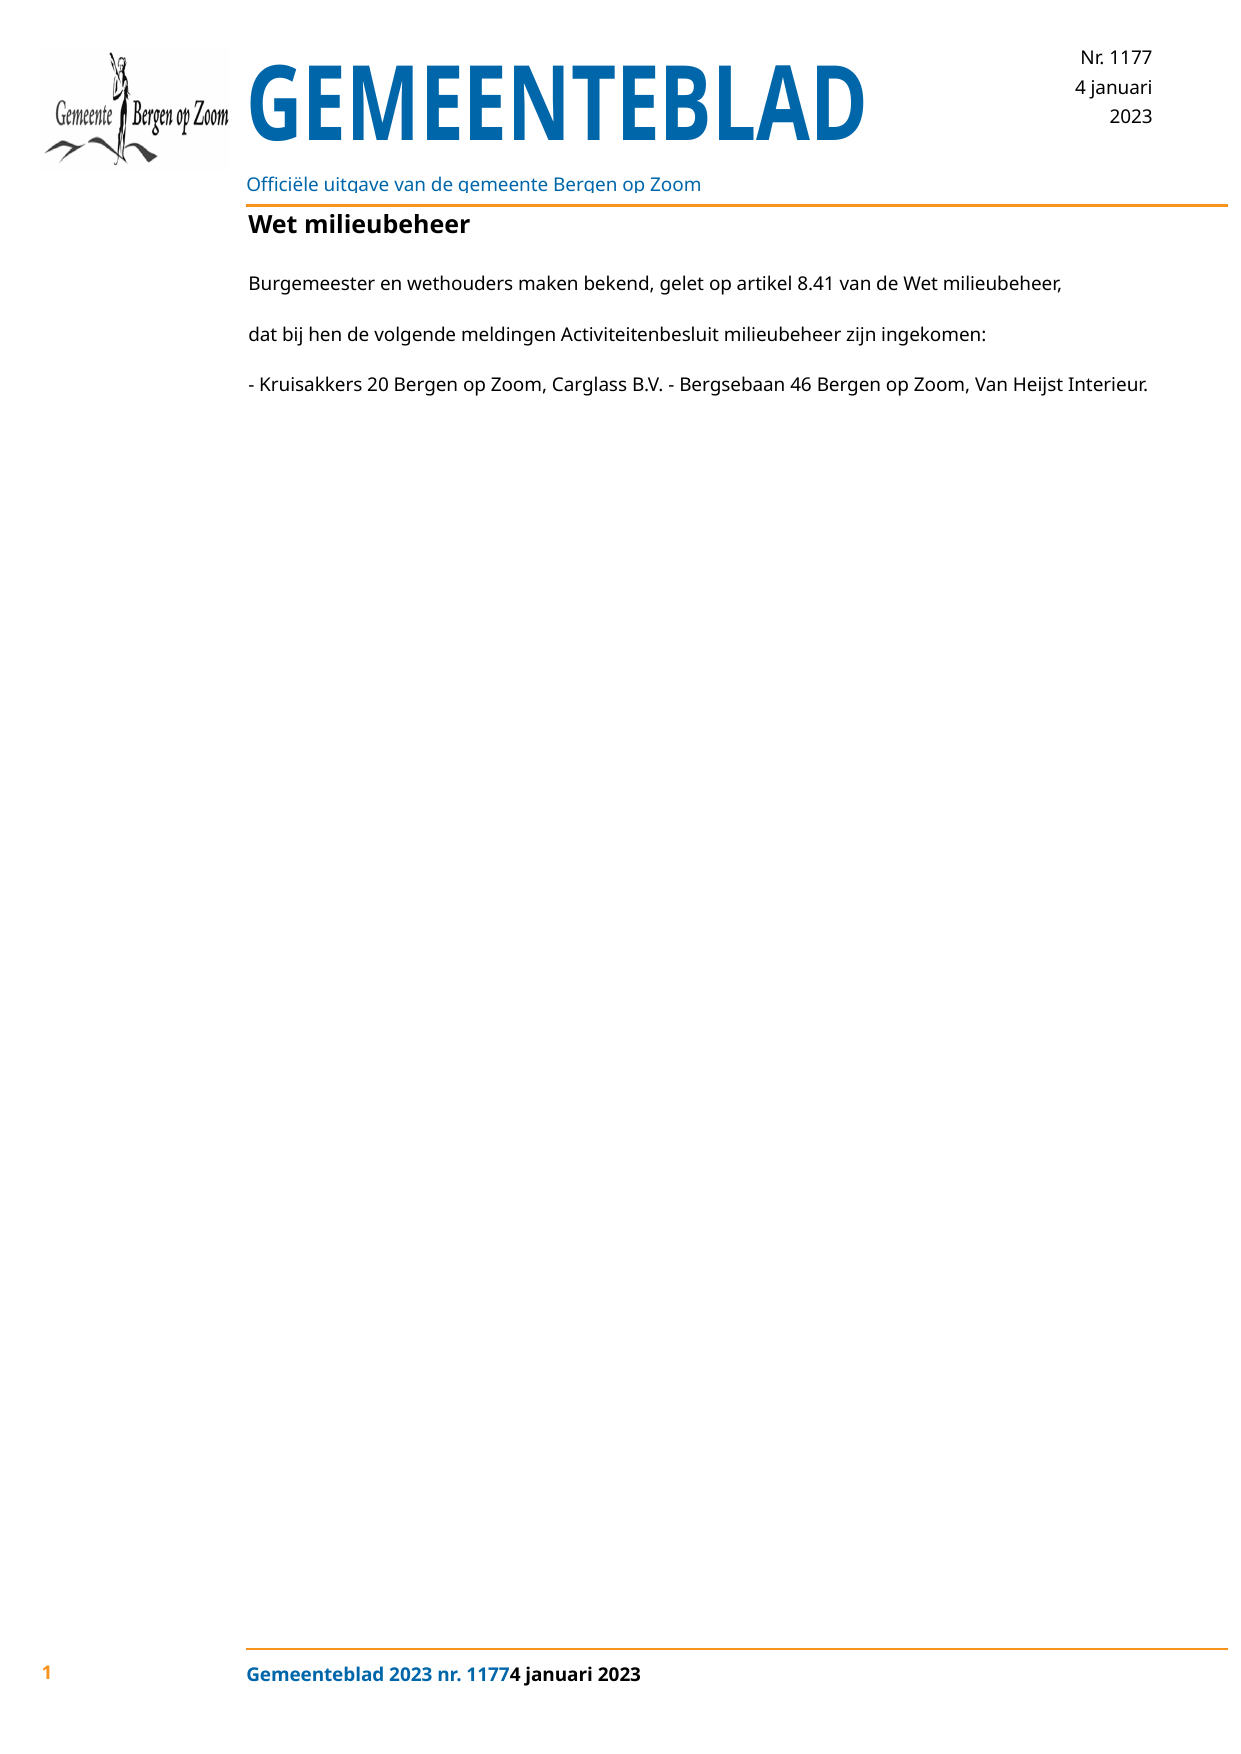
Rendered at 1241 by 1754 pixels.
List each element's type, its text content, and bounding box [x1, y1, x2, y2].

text dat bij hen de volgende meldingen Activiteitenbesluit milieubeheer zijn ingekomen: [248, 321, 1152, 346]
text Wet milieubeheer [248, 207, 1152, 241]
text - Kruisakkers 20 Bergen op Zoom, Carglass B.V. - Bergsebaan 46 Bergen op Zoom, Van Heijst Interieur. [248, 371, 1152, 397]
text Burgemeester en wethouders maken bekend, gelet op artikel 8.41 van de Wet milieubeheer, [248, 270, 1152, 296]
picture [41, 47, 231, 172]
